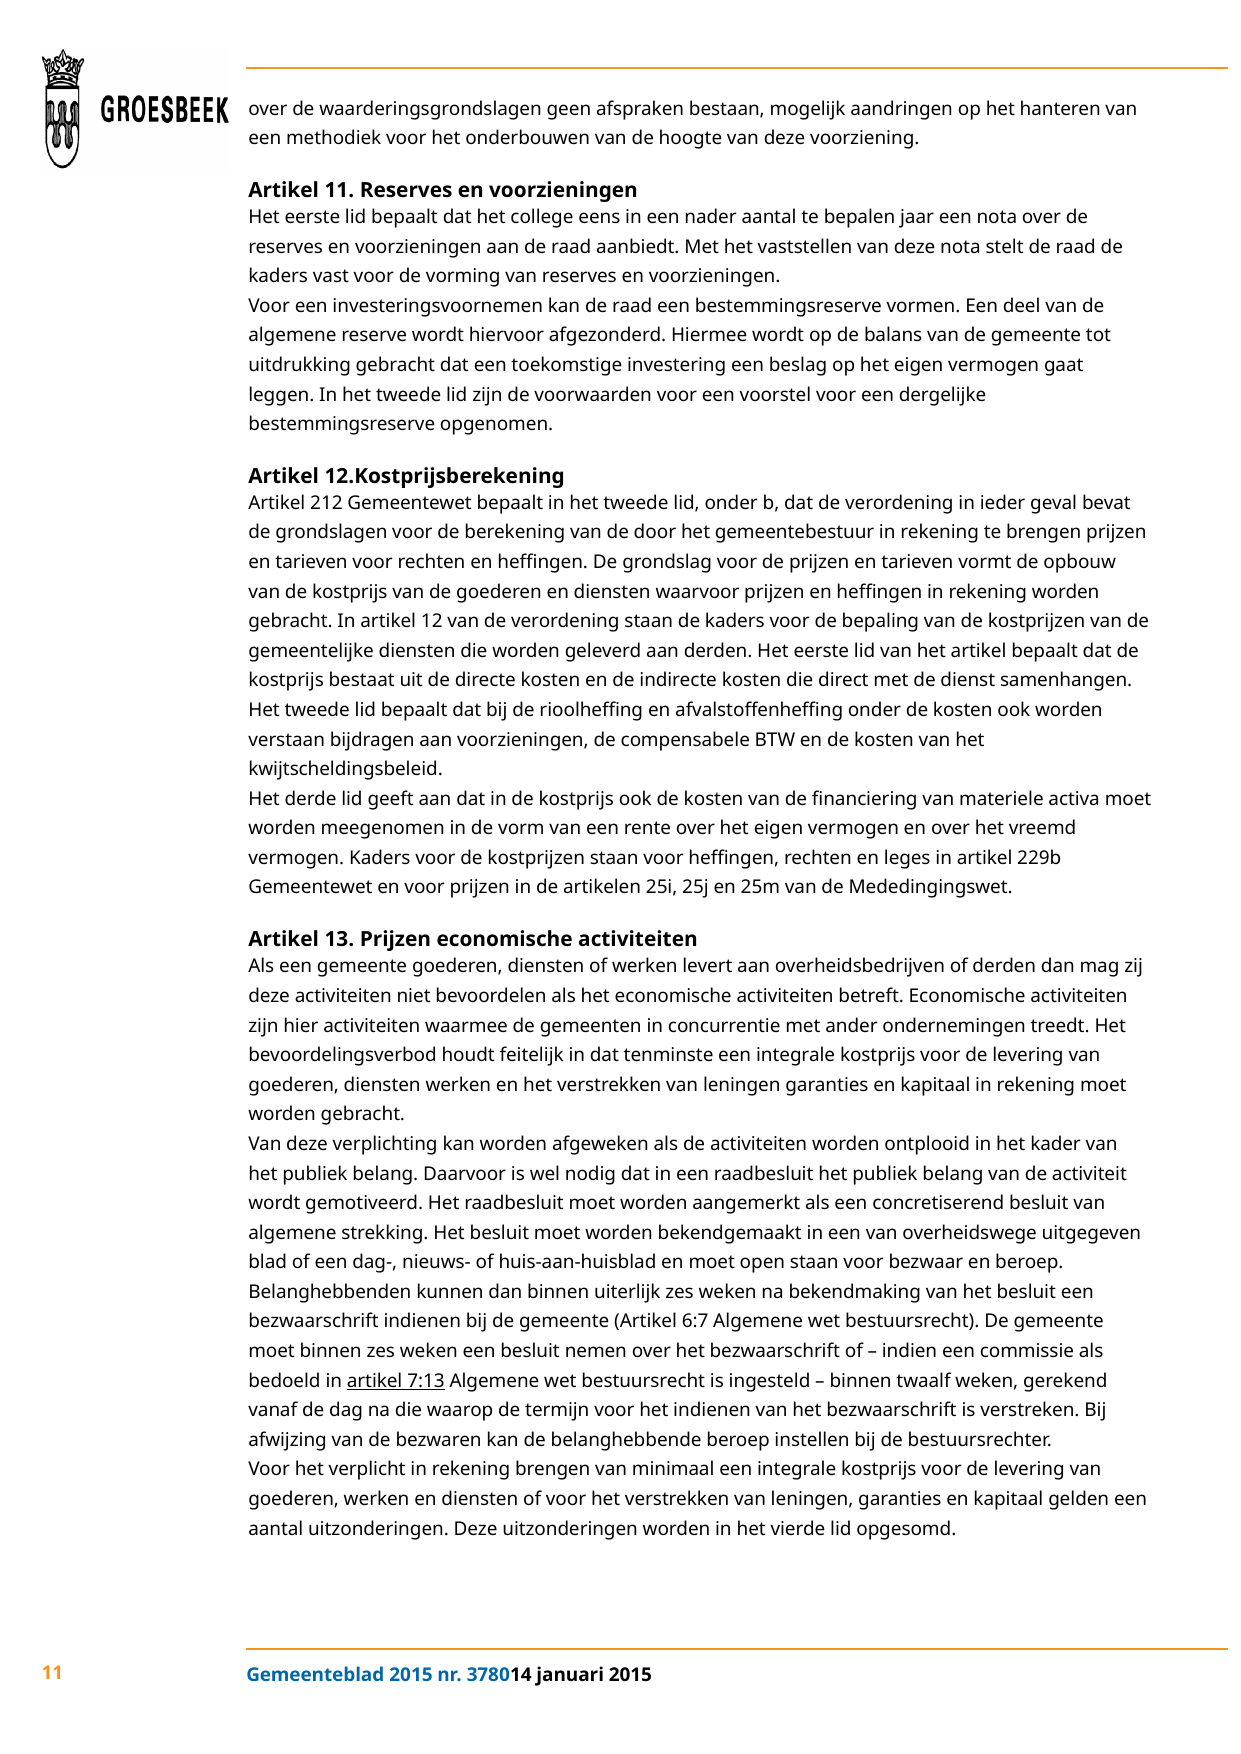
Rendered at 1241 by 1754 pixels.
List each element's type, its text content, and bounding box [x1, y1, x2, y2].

text Voor het verplicht in rekening brengen van minimaal een integrale kostprijs voor de levering van goederen, werken en diensten of voor het verstrekken van leningen, garanties en kapitaal gelden een aantal uitzonderingen. Deze uitzonderingen worden in het vierde lid opgesomd. [248, 1456, 1152, 1540]
text Artikel 13. Prijzen economische activiteiten [248, 924, 1152, 953]
text Artikel 11. Reserves en voorzieningen [248, 175, 1152, 203]
text Artikel 12.Kostprijsberekening [248, 461, 1152, 489]
text Voor een investeringsvoornemen kan de raad een bestemmingsreserve vormen. Een deel van de algemene reserve wordt hiervoor afgezonderd. Hiermee wordt op de balans van de gemeente tot uitdrukking gebracht dat een toekomstige investering een beslag op het eigen vermogen gaat leggen. In het tweede lid zijn de voorwaarden voor een voorstel voor een dergelijke bestemmingsreserve opgenomen. [248, 292, 1152, 436]
text Het derde lid geeft aan dat in de kostprijs ook de kosten van de financiering van materiele activa moet worden meegenomen in de vorm van een rente over het eigen vermogen en over het vreemd vermogen. Kaders voor de kostprijzen staan voor heffingen, rechten en leges in artikel 229b Gemeentewet en voor prijzen in de artikelen 25i, 25j en 25m van de Mededingingswet. [248, 785, 1152, 899]
text Van deze verplichting kan worden afgeweken als de activiteiten worden ontplooid in het kader van het publiek belang. Daarvoor is wel nodig dat in een raadbesluit het publiek belang van de activiteit wordt gemotiveerd. Het raadbesluit moet worden aangemerkt als een concretiserend besluit van algemene strekking. Het besluit moet worden bekendgemaakt in een van overheidswege uitgegeven blad of een dag-, nieuws- of huis-aan-huisblad en moet open staan voor bezwaar en beroep. Belanghebbenden kunnen dan binnen uiterlijk zes weken na bekendmaking van het besluit een bezwaarschrift indienen bij de gemeente (Artikel 6:7 Algemene wet bestuursrecht). De gemeente moet binnen zes weken een besluit nemen over het bezwaarschrift of – indien een commissie als bedoeld in artikel 7:13 Algemene wet bestuursrecht is ingesteld – binnen twaalf weken, gerekend vanaf de dag na die waarop de termijn voor het indienen van het bezwaarschrift is verstreken. Bij afwijzing van de bezwaren kan de belanghebbende beroep instellen bij de bestuursrechter. [248, 1130, 1152, 1452]
text Artikel 212 Gemeentewet bepaalt in het tweede lid, onder b, dat de verordening in ieder geval bevat de grondslagen voor de berekening van de door het gemeentebestuur in rekening te brengen prijzen en tarieven voor rechten en heffingen. De grondslag voor de prijzen en tarieven vormt de opbouw van de kostprijs van de goederen en diensten waarvoor prijzen en heffingen in rekening worden gebracht. In artikel 12 van de verordening staan de kaders voor de bepaling van de kostprijzen van de gemeentelijke diensten die worden geleverd aan derden. Het eerste lid van het artikel bepaalt dat de kostprijs bestaat uit de directe kosten en de indirecte kosten die direct met de dienst samenhangen. Het tweede lid bepaalt dat bij de rioolheffing en afvalstoffenheffing onder de kosten ook worden verstaan bijdragen aan voorzieningen, de compensabele BTW en de kosten van het kwijtscheldingsbeleid. [248, 489, 1152, 781]
text Het eerste lid bepaalt dat het college eens in een nader aantal te bepalen jaar een nota over de reserves en voorzieningen aan de raad aanbiedt. Met het vaststellen van deze nota stelt de raad de kaders vast voor de vorming van reserves en voorzieningen. [248, 203, 1152, 288]
picture [41, 47, 231, 172]
text Als een gemeente goederen, diensten of werken levert aan overheidsbedrijven of derden dan mag zij deze activiteiten niet bevoordelen als het economische activiteiten betreft. Economische activiteiten zijn hier activiteiten waarmee de gemeenten in concurrentie met ander ondernemingen treedt. Het bevoordelingsverbod houdt feitelijk in dat tenminste een integrale kostprijs voor de levering van goederen, diensten werken en het verstrekken van leningen garanties en kapitaal in rekening moet worden gebracht. [248, 953, 1152, 1126]
text over de waarderingsgrondslagen geen afspraken bestaan, mogelijk aandringen op het hanteren van een methodiek voor het onderbouwen van de hoogte van deze voorziening. [248, 95, 1152, 150]
